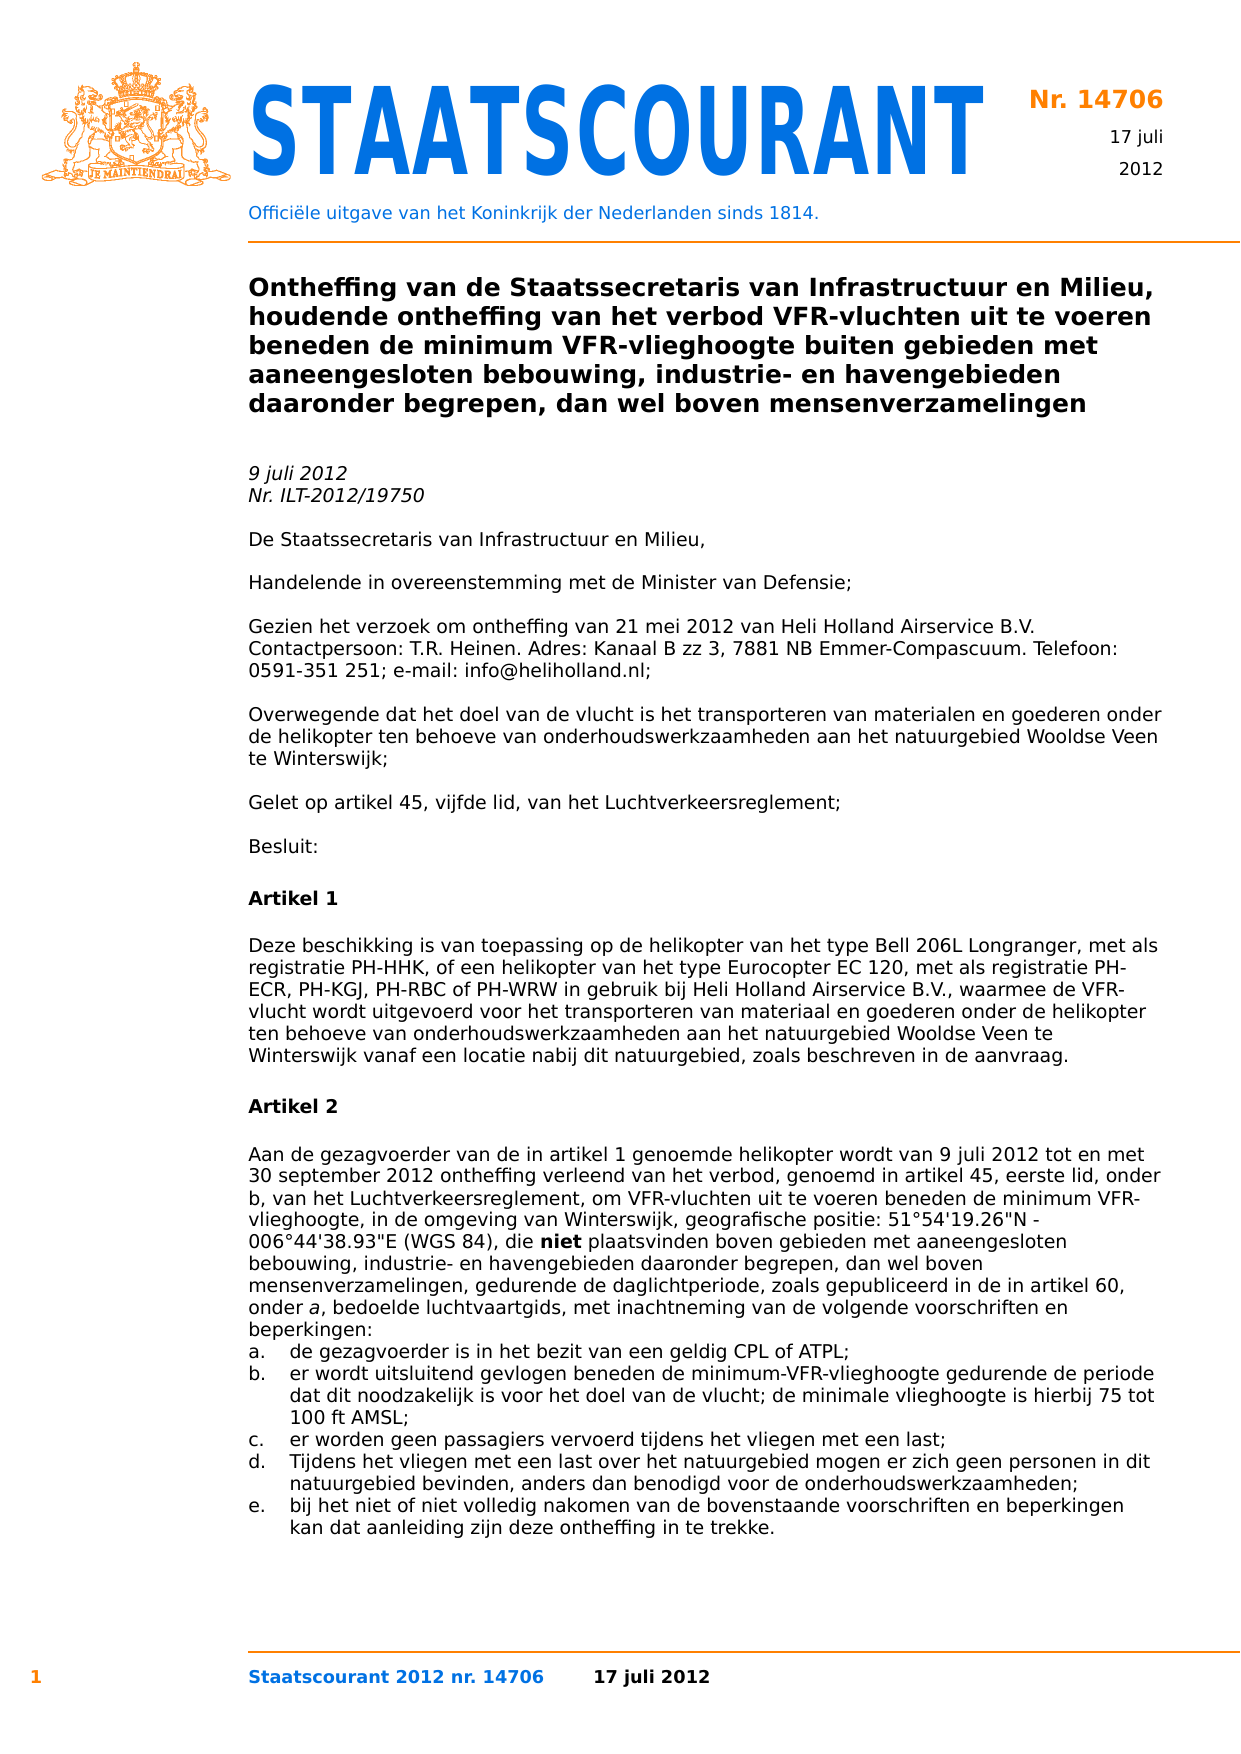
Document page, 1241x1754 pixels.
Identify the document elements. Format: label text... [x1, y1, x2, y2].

text De Staatssecretaris van Infrastructuur en Milieu, [248, 528, 1163, 550]
subtitle Artikel 1 [248, 888, 1163, 909]
text Aan de gezagvoerder van de in artikel 1 genoemde helikopter wordt van 9 juli 2012 tot en met 30 september 2012 ontheffing verleend van het verbod, genoemd in artikel 45, eerste lid, onder b, van het Luchtverkeersreglement, om VFR-vluchten uit te voeren beneden de minimum VFR-vlieghoogte, in de omgeving van Winterswijk, geografische positie: 51°54'19.26"N - 006°44'38.93"E (WGS 84), die niet plaatsvinden boven gebieden met aaneengesloten bebouwing, industrie- en havengebieden daaronder begrepen, dan wel boven mensenverzamelingen, gedurende de daglichtperiode, zoals gepubliceerd in de in artikel 60, onder a, bedoelde luchtvaartgids, met inachtneming van de volgende voorschriften en beperkingen: [248, 1143, 1163, 1341]
text 9 juli 2012 [248, 463, 1163, 484]
text Gezien het verzoek om ontheffing van 21 mei 2012 van Heli Holland Airservice B.V. Contactpersoon: T.R. Heinen. Adres: Kanaal B zz 3, 7881 NB Emmer-Compascuum. Telefoon: 0591-351 251; e-mail: info@heliholland.nl; [248, 616, 1163, 682]
subtitle Ontheffing van de Staatssecretaris van Infrastructuur en Milieu, houdende ontheffing van het verbod VFR-vluchten uit te voeren beneden de minimum VFR-vlieghoogte buiten gebieden met aaneengesloten bebouwing, industrie- en havengebieden daaronder begrepen, dan wel boven mensenverzamelingen [248, 273, 1163, 419]
picture [41, 62, 231, 186]
table_header STAATSCOURANT [248, 62, 998, 203]
text c. er worden geen passagiers vervoerd tijdens het vliegen met een last; [248, 1429, 1163, 1451]
table_header [25, 62, 248, 241]
table_header Nr. 14706 [998, 62, 1240, 121]
text Handelende in overeenstemming met de Minister van Defensie; [248, 572, 1163, 594]
table_cell 2012 [998, 153, 1240, 203]
text d. Tijdens het vliegen met een last over het natuurgebied mogen er zich geen personen in dit natuurgebied bevinden, anders dan benodigd voor de onderhoudswerkzaamheden; [248, 1451, 1163, 1495]
table_cell 17 juli [998, 121, 1240, 153]
text e. bij het niet of niet volledig nakomen van de bovenstaande voorschriften en beperkingen kan dat aanleiding zijn deze ontheffing in te trekke. [248, 1495, 1163, 1539]
text b. er wordt uitsluitend gevlogen beneden de minimum-VFR-vlieghoogte gedurende de periode dat dit noodzakelijk is voor het doel van de vlucht; de minimale vlieghoogte is hierbij 75 tot 100 ft AMSL; [248, 1363, 1163, 1429]
text Overwegende dat het doel van de vlucht is het transporteren van materialen en goederen onder de helikopter ten behoeve van onderhoudswerkzaamheden aan het natuurgebied Wooldse Veen te Winterswijk; [248, 704, 1163, 770]
text a. de gezagvoerder is in het bezit van een geldig CPL of ATPL; [248, 1341, 1163, 1363]
subtitle Artikel 2 [248, 1096, 1163, 1118]
text Gelet op artikel 45, vijfde lid, van het Luchtverkeersreglement; [248, 792, 1163, 814]
text Nr. ILT-2012/19750 [248, 484, 1163, 507]
table_cell Officiële uitgave van het Koninkrijk der Nederlanden sinds 1814. [248, 203, 1240, 241]
text Deze beschikking is van toepassing op de helikopter van het type Bell 206L Longranger, met als registratie PH-HHK, of een helikopter van het type Eurocopter EC 120, met als registratie PH-ECR, PH-KGJ, PH-RBC of PH-WRW in gebruik bij Heli Holland Airservice B.V., waarmee de VFR-vlucht wordt uitgevoerd voor het transporteren van materiaal en goederen onder de helikopter ten behoeve van onderhoudswerkzaamheden aan het natuurgebied Wooldse Veen te Winterswijk vanaf een locatie nabij dit natuurgebied, zoals beschreven in de aanvraag. [248, 934, 1163, 1066]
text Besluit: [248, 836, 1163, 858]
